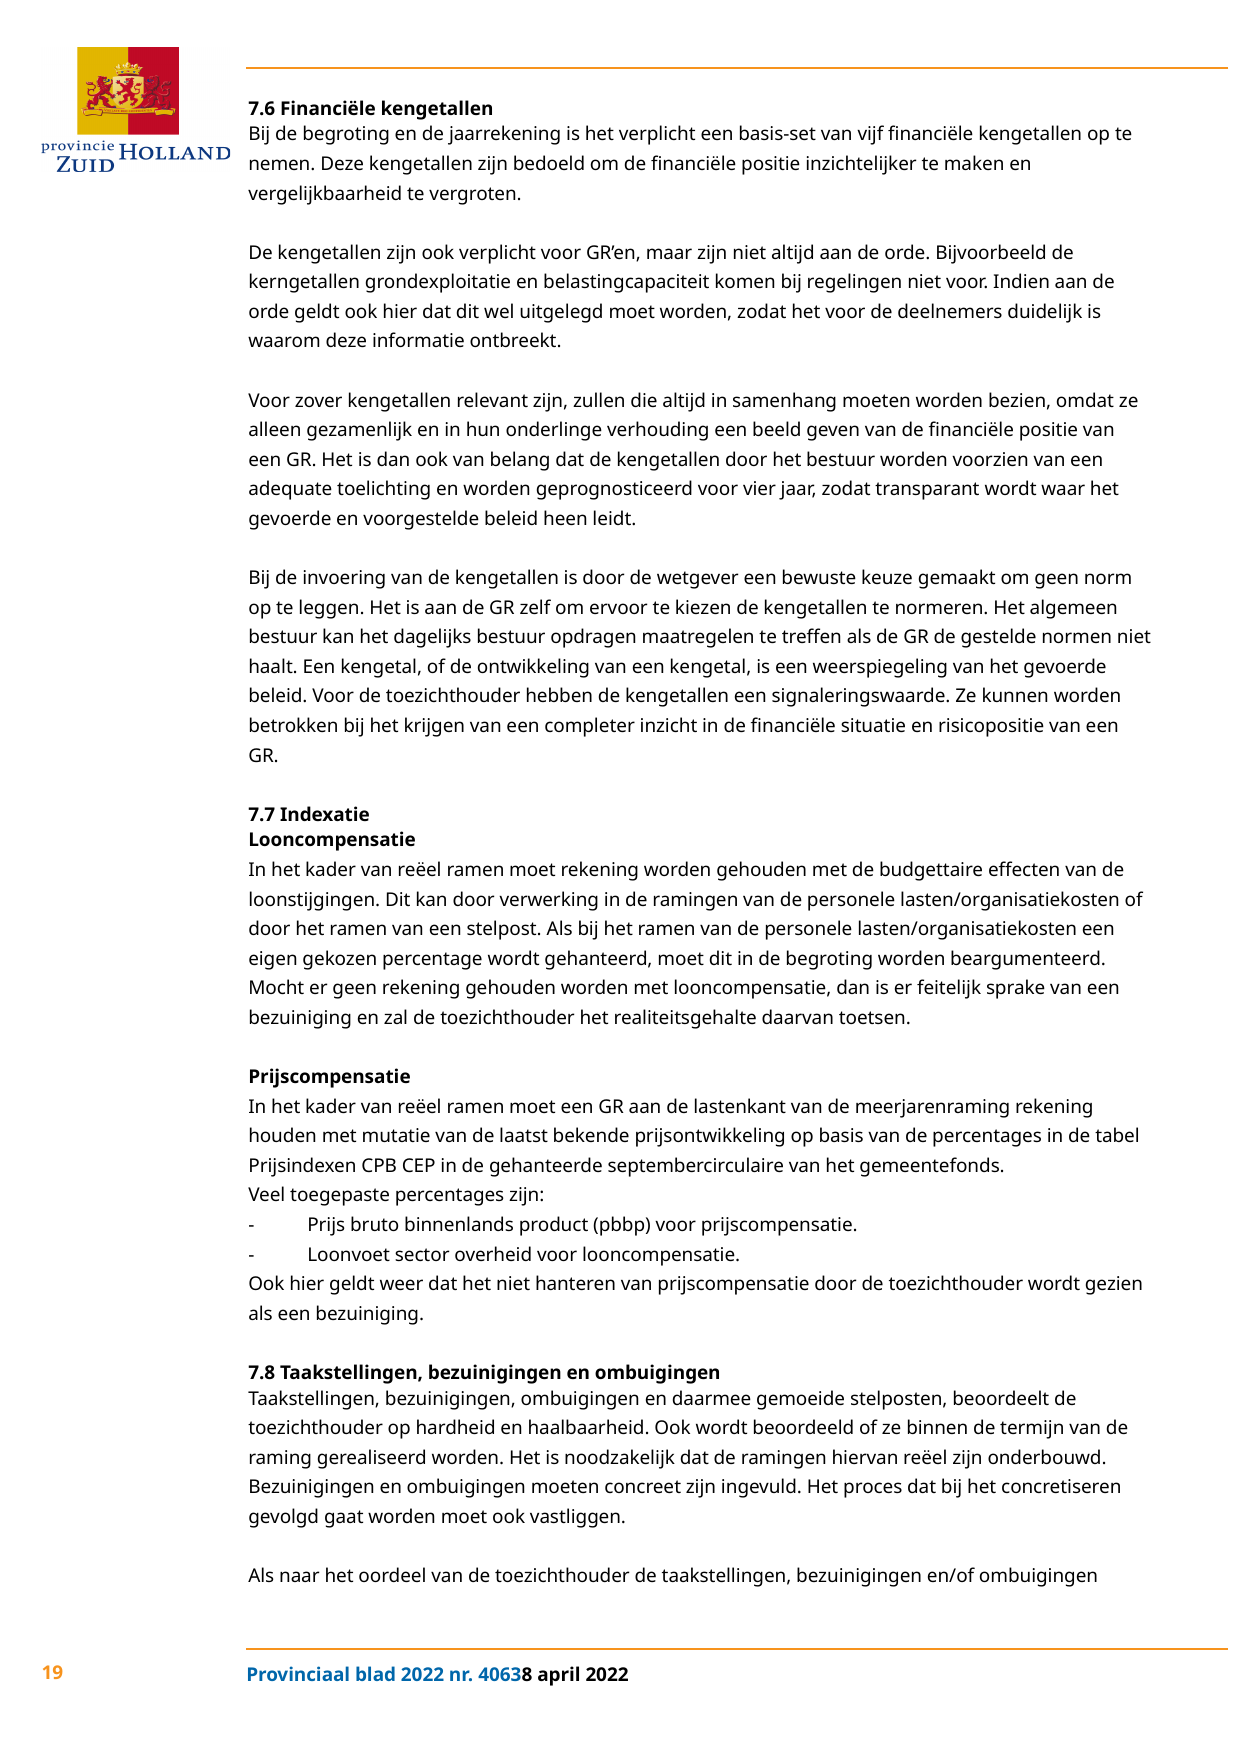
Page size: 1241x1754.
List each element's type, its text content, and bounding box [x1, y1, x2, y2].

text Voor zover kengetallen relevant zijn, zullen die altijd in samenhang moeten worden bezien, omdat ze alleen gezamenlijk en in hun onderlinge verhouding een beeld geven van de financiële positie van een GR. Het is dan ook van belang dat de kengetallen door het bestuur worden voorzien van een adequate toelichting en worden geprognosticeerd voor vier jaar, zodat transparant wordt waar het gevoerde en voorgestelde beleid heen leidt. [248, 387, 1152, 531]
text Bij de begroting en de jaarrekening is het verplicht een basis-set van vijf financiële kengetallen op te nemen. Deze kengetallen zijn bedoeld om de financiële positie inzichtelijker te maken en vergelijkbaarheid te vergroten. [248, 121, 1152, 205]
list Prijs bruto binnenlands product (pbbp) voor prijscompensatie. [248, 1211, 1152, 1237]
text In het kader van reëel ramen moet een GR aan de lastenkant van de meerjarenraming rekening houden met mutatie van de laatst bekende prijsontwikkeling op basis van de percentages in de tabel Prijsindexen CPB CEP in de gehanteerde septembercirculaire van het gemeentefonds. [248, 1093, 1152, 1178]
text 7.7 Indexatie [248, 801, 1152, 827]
text Bij de invoering van de kengetallen is door de wetgever een bewuste keuze gemaakt om geen norm op te leggen. Het is aan de GR zelf om ervoor te kiezen de kengetallen te normeren. Het algemeen bestuur kan het dagelijks bestuur opdragen maatregelen te treffen als de GR de gestelde normen niet haalt. Een kengetal, of de ontwikkeling van een kengetal, is een weerspiegeling van het gevoerde beleid. Voor de toezichthouder hebben de kengetallen een signaleringswaarde. Ze kunnen worden betrokken bij het krijgen van een completer inzicht in de financiële situatie en risicopositie van een GR. [248, 564, 1152, 767]
text Veel toegepaste percentages zijn: [248, 1182, 1152, 1207]
picture [41, 47, 231, 172]
list Loonvoet sector overheid voor looncompensatie. [248, 1241, 1152, 1267]
text Als naar het oordeel van de toezichthouder de taakstellingen, bezuinigingen en/of ombuigingen [248, 1562, 1152, 1588]
text 7.6 Financiële kengetallen [248, 95, 1152, 121]
text Prijscompensatie [248, 1063, 1152, 1089]
text 7.8 Taakstellingen, bezuinigingen en ombuigingen [248, 1359, 1152, 1385]
text Taakstellingen, bezuinigingen, ombuigingen en daarmee gemoeide stelposten, beoordeelt de toezichthouder op hardheid en haalbaarheid. Ook wordt beoordeeld of ze binnen de termijn van de raming gerealiseerd worden. Het is noodzakelijk dat de ramingen hiervan reëel zijn onderbouwd. Bezuinigingen en ombuigingen moeten concreet zijn ingevuld. Het proces dat bij het concretiseren gevolgd gaat worden moet ook vastliggen. [248, 1385, 1152, 1529]
text De kengetallen zijn ook verplicht voor GR’en, maar zijn niet altijd aan de orde. Bijvoorbeeld de kerngetallen grondexploitatie en belastingcapaciteit komen bij regelingen niet voor. Indien aan de orde geldt ook hier dat dit wel uitgelegd moet worden, zodat het voor de deelnemers duidelijk is waarom deze informatie ontbreekt. [248, 239, 1152, 353]
text Looncompensatie [248, 827, 1152, 852]
text Ook hier geldt weer dat het niet hanteren van prijscompensatie door de toezichthouder wordt gezien als een bezuiniging. [248, 1270, 1152, 1326]
text In het kader van reëel ramen moet rekening worden gehouden met de budgettaire effecten van de loonstijgingen. Dit kan door verwerking in de ramingen van de personele lasten/organisatiekosten of door het ramen van een stelpost. Als bij het ramen van de personele lasten/organisatiekosten een eigen gekozen percentage wordt gehanteerd, moet dit in de begroting worden beargumenteerd. Mocht er geen rekening gehouden worden met looncompensatie, dan is er feitelijk sprake van een bezuiniging en zal de toezichthouder het realiteitsgehalte daarvan toetsen. [248, 856, 1152, 1030]
